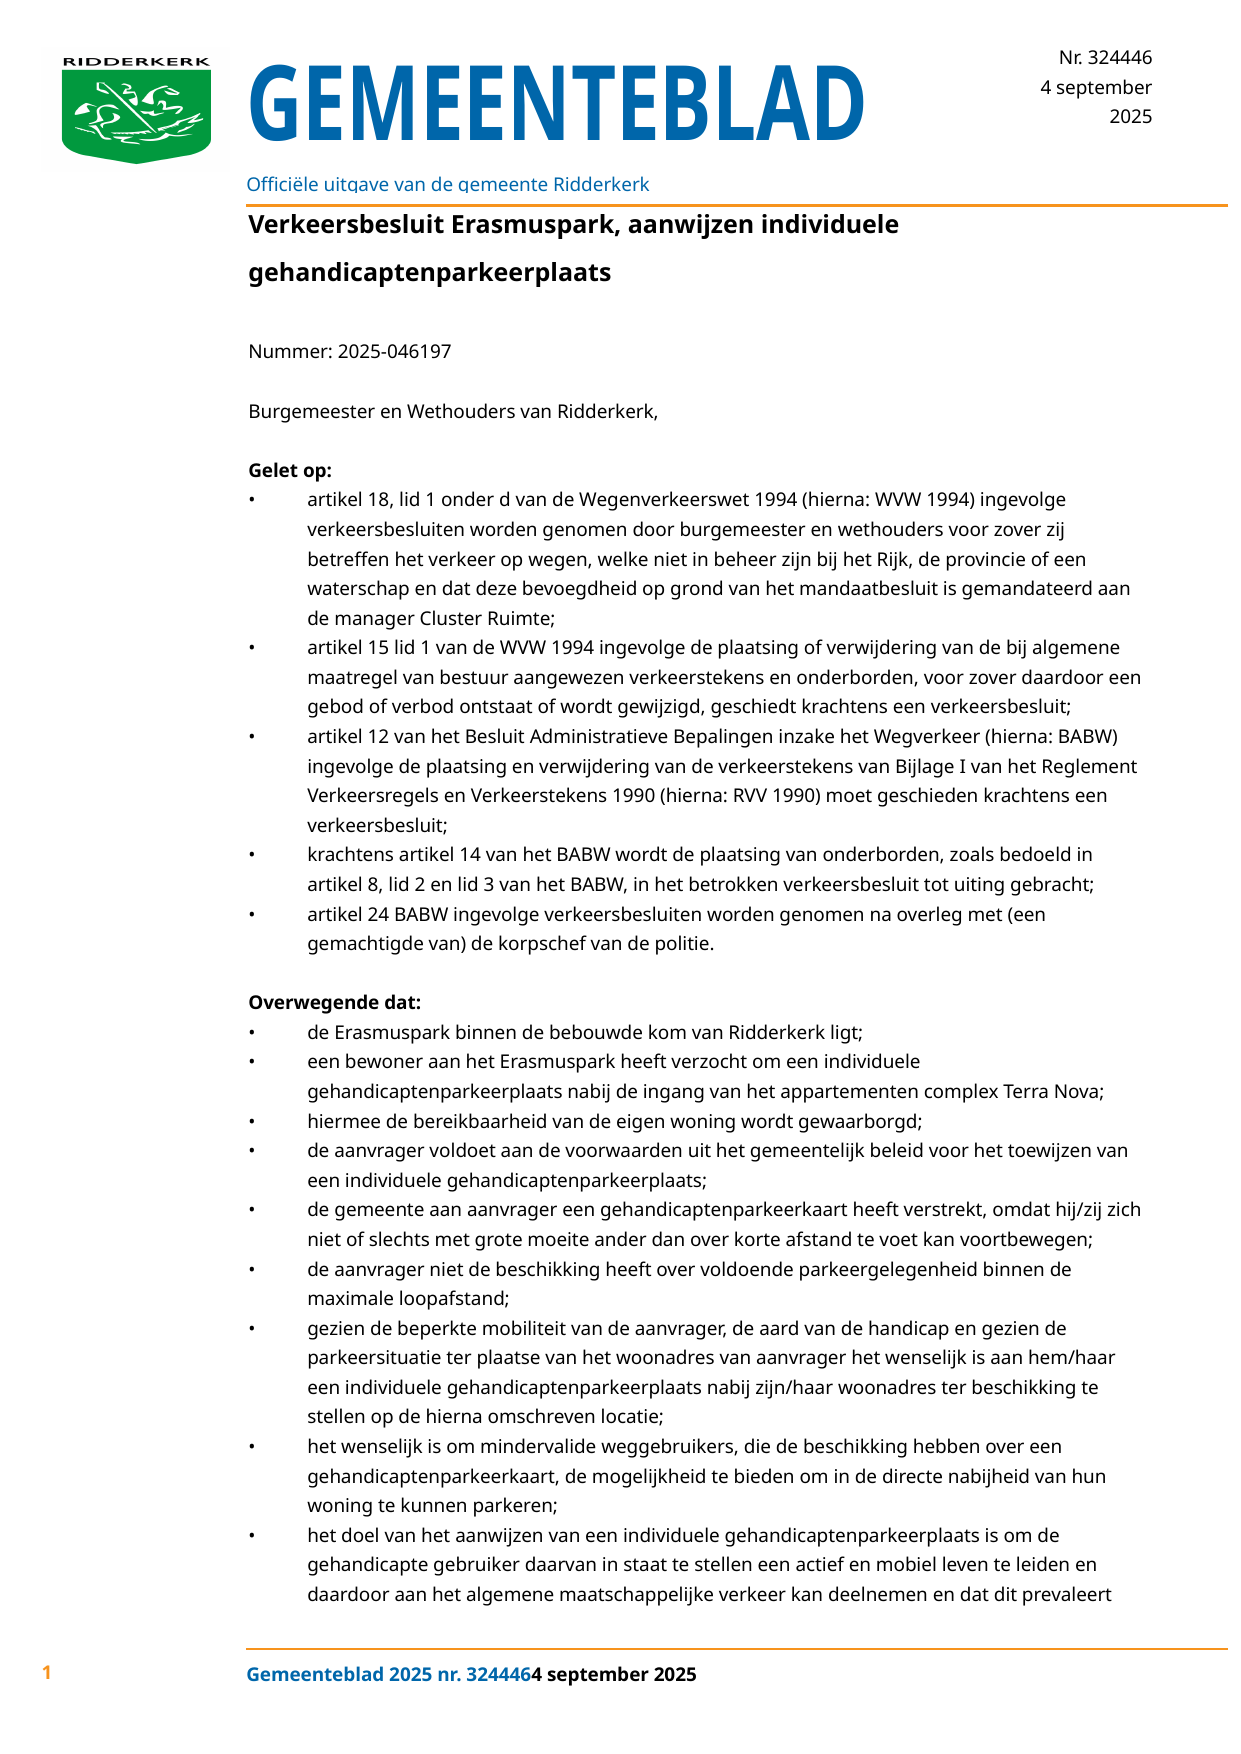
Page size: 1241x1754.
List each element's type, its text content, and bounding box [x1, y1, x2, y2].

text Burgemeester en Wethouders van Ridderkerk, [248, 398, 1152, 423]
list artikel 24 BABW ingevolge verkeersbesluiten worden genomen na overleg met (een gemachtigde van) de korpschef van de politie. [248, 901, 1152, 956]
list artikel 12 van het Besluit Administratieve Bepalingen inzake het Wegverkeer (hierna: BABW) ingevolge de plaatsing en verwijdering van de verkeerstekens van Bijlage I van het Reglement Verkeersregels en Verkeerstekens 1990 (hierna: RVV 1990) moet geschieden krachtens een verkeersbesluit; [248, 723, 1152, 838]
list het doel van het aanwijzen van een individuele gehandicaptenparkeerplaats is om de gehandicapte gebruiker daarvan in staat te stellen een actief en mobiel leven te leiden en daardoor aan het algemene maatschappelijke verkeer kan deelnemen en dat dit prevaleert [248, 1522, 1152, 1607]
list de Erasmuspark binnen de bebouwde kom van Ridderkerk ligt; [248, 1019, 1152, 1045]
text Overwegende dat: [248, 989, 1152, 1015]
text Verkeersbesluit Erasmuspark, aanwijzen individuele gehandicaptenparkeerplaats [248, 207, 1152, 288]
list gezien de beperkte mobiliteit van de aanvrager, de aard van de handicap en gezien de parkeersituatie ter plaatse van het woonadres van aanvrager het wenselijk is aan hem/haar een individuele gehandicaptenparkeerplaats nabij zijn/haar woonadres ter beschikking te stellen op de hierna omschreven locatie; [248, 1315, 1152, 1429]
list het wenselijk is om mindervalide weggebruikers, die de beschikking hebben over een gehandicaptenparkeerkaart, de mogelijkheid te bieden om in de directe nabijheid van hun woning te kunnen parkeren; [248, 1433, 1152, 1518]
list een bewoner aan het Erasmuspark heeft verzocht om een individuele gehandicaptenparkeerplaats nabij de ingang van het appartementen complex Terra Nova; [248, 1049, 1152, 1104]
list de aanvrager niet de beschikking heeft over voldoende parkeergelegenheid binnen de maximale loopafstand; [248, 1256, 1152, 1311]
list artikel 18, lid 1 onder d van de Wegenverkeerswet 1994 (hierna: WVW 1994) ingevolge verkeersbesluiten worden genomen door burgemeester en wethouders voor zover zij betreffen het verkeer op wegen, welke niet in beheer zijn bij het Rijk, de provincie of een waterschap en dat deze bevoegdheid op grond van het mandaatbesluit is gemandateerd aan de manager Cluster Ruimte; [248, 487, 1152, 631]
list de aanvrager voldoet aan de voorwaarden uit het gemeentelijk beleid voor het toewijzen van een individuele gehandicaptenparkeerplaats; [248, 1137, 1152, 1193]
list krachtens artikel 14 van het BABW wordt de plaatsing van onderborden, zoals bedoeld in artikel 8, lid 2 en lid 3 van het BABW, in het betrokken verkeersbesluit tot uiting gebracht; [248, 842, 1152, 897]
text Gelet op: [248, 457, 1152, 483]
list hiermee de bereikbaarheid van de eigen woning wordt gewaarborgd; [248, 1108, 1152, 1133]
picture [41, 47, 231, 172]
list artikel 15 lid 1 van de WVW 1994 ingevolge de plaatsing of verwijdering van de bij algemene maatregel van bestuur aangewezen verkeerstekens en onderborden, voor zover daardoor een gebod of verbod ontstaat of wordt gewijzigd, geschiedt krachtens een verkeersbesluit; [248, 634, 1152, 719]
text Nummer: 2025-046197 [248, 339, 1152, 364]
list de gemeente aan aanvrager een gehandicaptenparkeerkaart heeft verstrekt, omdat hij/zij zich niet of slechts met grote moeite ander dan over korte afstand te voet kan voortbewegen; [248, 1197, 1152, 1252]
